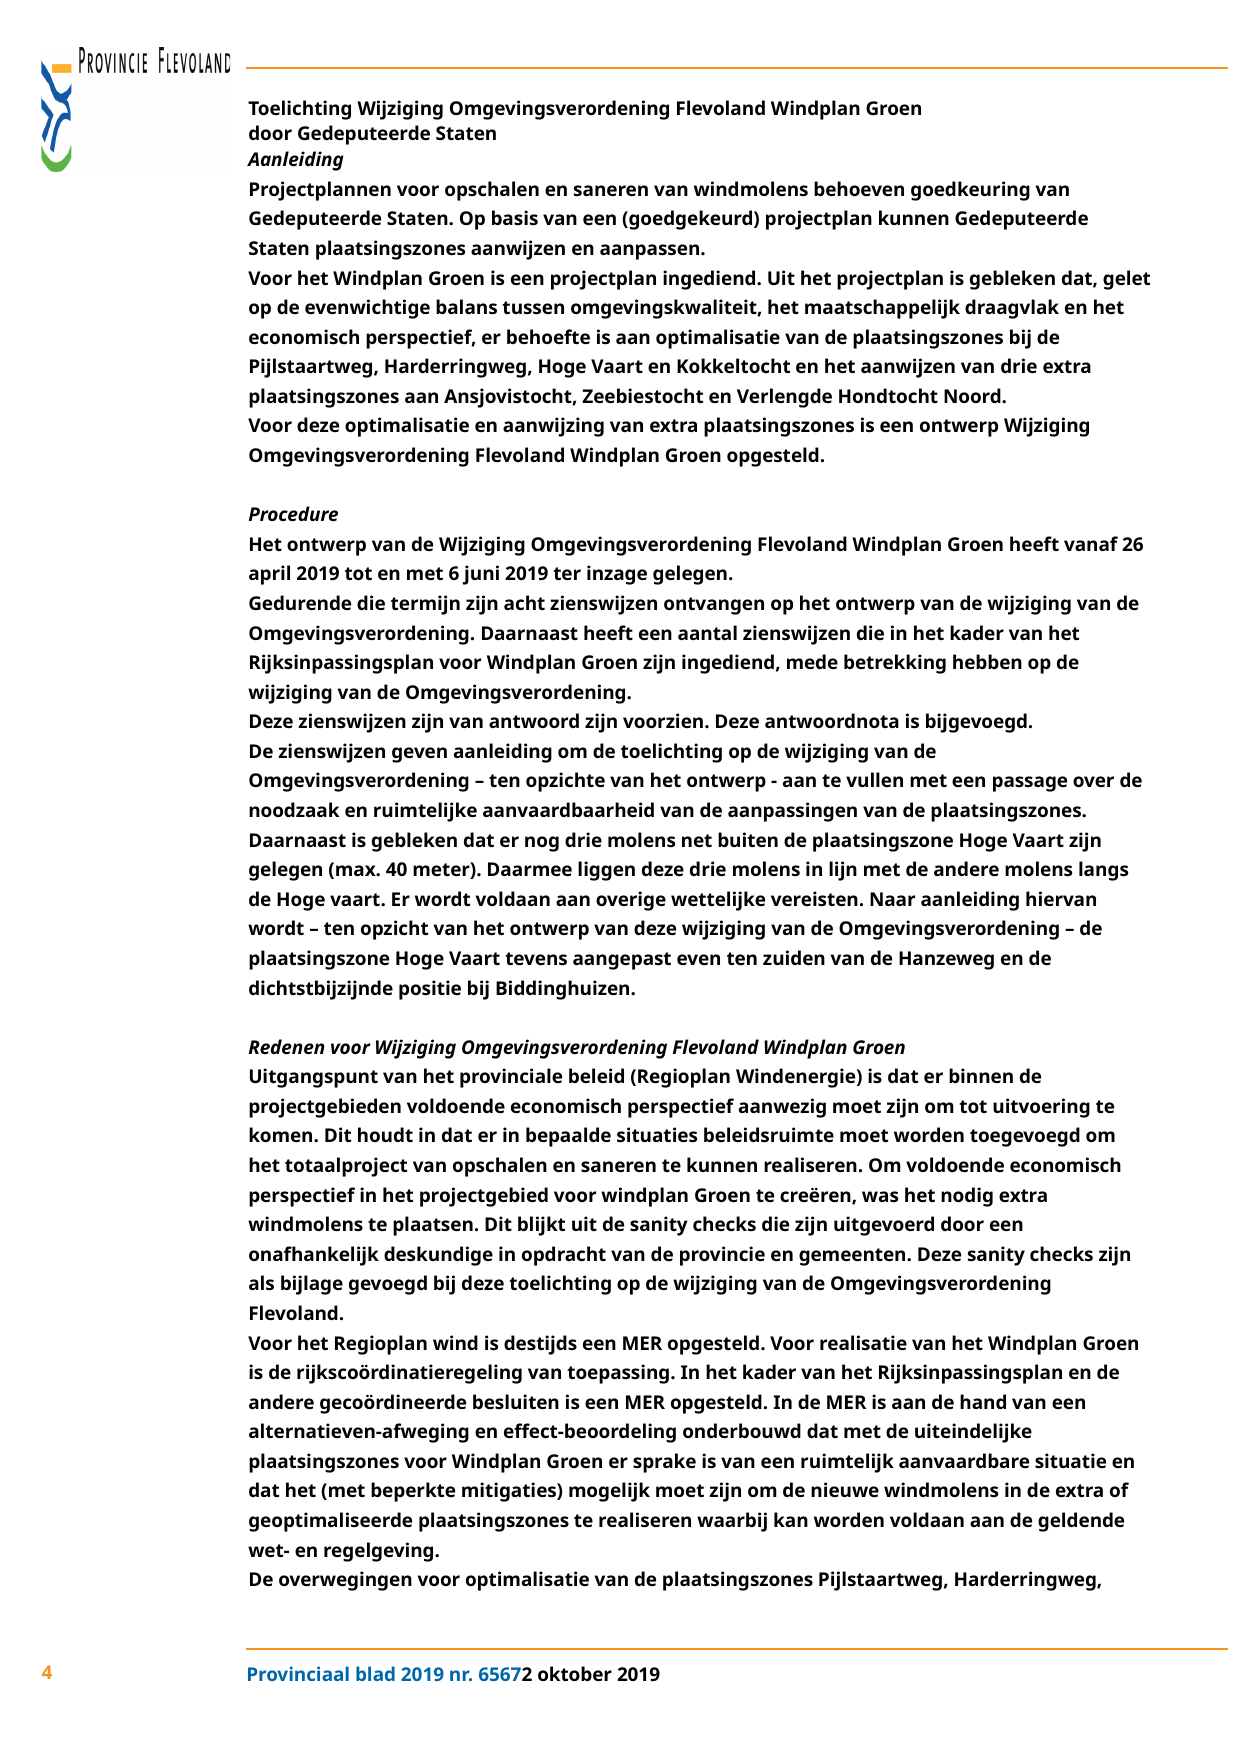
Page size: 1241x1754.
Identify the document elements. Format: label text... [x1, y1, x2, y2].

text De overwegingen voor optimalisatie van de plaatsingszones Pijlstaartweg, Harderringweg, [248, 1566, 1152, 1592]
text Gedurende die termijn zijn acht zienswijzen ontvangen op het ontwerp van de wijziging van de Omgevingsverordening. Daarnaast heeft een aantal zienswijzen die in het kader van het Rijksinpassingsplan voor Windplan Groen zijn ingediend, mede betrekking hebben op de wijziging van de Omgevingsverordening. [248, 590, 1152, 704]
picture [41, 47, 231, 172]
text Voor het Regioplan wind is destijds een MER opgesteld. Voor realisatie van het Windplan Groen is de rijkscoördinatieregeling van toepassing. In het kader van het Rijksinpassingsplan en de andere gecoördineerde besluiten is een MER opgesteld. In de MER is aan de hand van een alternatieven-afweging en effect-beoordeling onderbouwd dat met de uiteindelijke plaatsingszones voor Windplan Groen er sprake is van een ruimtelijk aanvaardbare situatie en dat het (met beperkte mitigaties) mogelijk moet zijn om de nieuwe windmolens in de extra of geoptimaliseerde plaatsingszones te realiseren waarbij kan worden voldaan aan de geldende wet- en regelgeving. [248, 1330, 1152, 1562]
text Voor het Windplan Groen is een projectplan ingediend. Uit het projectplan is gebleken dat, gelet op de evenwichtige balans tussen omgevingskwaliteit, het maatschappelijk draagvlak en het economisch perspectief, er behoefte is aan optimalisatie van de plaatsingszones bij de Pijlstaartweg, Harderringweg, Hoge Vaart en Kokkeltocht en het aanwijzen van drie extra plaatsingszones aan Ansjovistocht, Zeebiestocht en Verlengde Hondtocht Noord. [248, 265, 1152, 409]
text Projectplannen voor opschalen en saneren van windmolens behoeven goedkeuring van Gedeputeerde Staten. Op basis van een (goedgekeurd) projectplan kunnen Gedeputeerde Staten plaatsingszones aanwijzen en aanpassen. [248, 176, 1152, 261]
text Toelichting Wijziging Omgevingsverordening Flevoland Windplan Groen [248, 95, 1152, 121]
text Redenen voor Wijziging Omgevingsverordening Flevoland Windplan Groen [248, 1034, 1152, 1059]
text De zienswijzen geven aanleiding om de toelichting op de wijziging van de Omgevingsverordening – ten opzichte van het ontwerp - aan te vullen met een passage over de noodzaak en ruimtelijke aanvaardbaarheid van de aanpassingen van de plaatsingszones. [248, 738, 1152, 823]
text Uitgangspunt van het provinciale beleid (Regioplan Windenergie) is dat er binnen de projectgebieden voldoende economisch perspectief aanwezig moet zijn om tot uitvoering te komen. Dit houdt in dat er in bepaalde situaties beleidsruimte moet worden toegevoegd om het totaalproject van opschalen en saneren te kunnen realiseren. Om voldoende economisch perspectief in het projectgebied voor windplan Groen te creëren, was het nodig extra windmolens te plaatsen. Dit blijkt uit de sanity checks die zijn uitgevoerd door een onafhankelijk deskundige in opdracht van de provincie en gemeenten. Deze sanity checks zijn als bijlage gevoegd bij deze toelichting op de wijziging van de Omgevingsverordening Flevoland. [248, 1063, 1152, 1326]
text Aanleiding [248, 146, 1152, 172]
text Deze zienswijzen zijn van antwoord zijn voorzien. Deze antwoordnota is bijgevoegd. [248, 708, 1152, 734]
text Het ontwerp van de Wijziging Omgevingsverordening Flevoland Windplan Groen heeft vanaf 26 april 2019 tot en met 6 juni 2019 ter inzage gelegen. [248, 531, 1152, 586]
text door Gedeputeerde Staten [248, 121, 1152, 146]
text Daarnaast is gebleken dat er nog drie molens net buiten de plaatsingszone Hoge Vaart zijn gelegen (max. 40 meter). Daarmee liggen deze drie molens in lijn met de andere molens langs de Hoge vaart. Er wordt voldaan aan overige wettelijke vereisten. Naar aanleiding hiervan wordt – ten opzicht van het ontwerp van deze wijziging van de Omgevingsverordening – de plaatsingszone Hoge Vaart tevens aangepast even ten zuiden van de Hanzeweg en de dichtstbijzijnde positie bij Biddinghuizen. [248, 827, 1152, 1000]
text Procedure [248, 501, 1152, 527]
text Voor deze optimalisatie en aanwijzing van extra plaatsingszones is een ontwerp Wijziging Omgevingsverordening Flevoland Windplan Groen opgesteld. [248, 413, 1152, 468]
